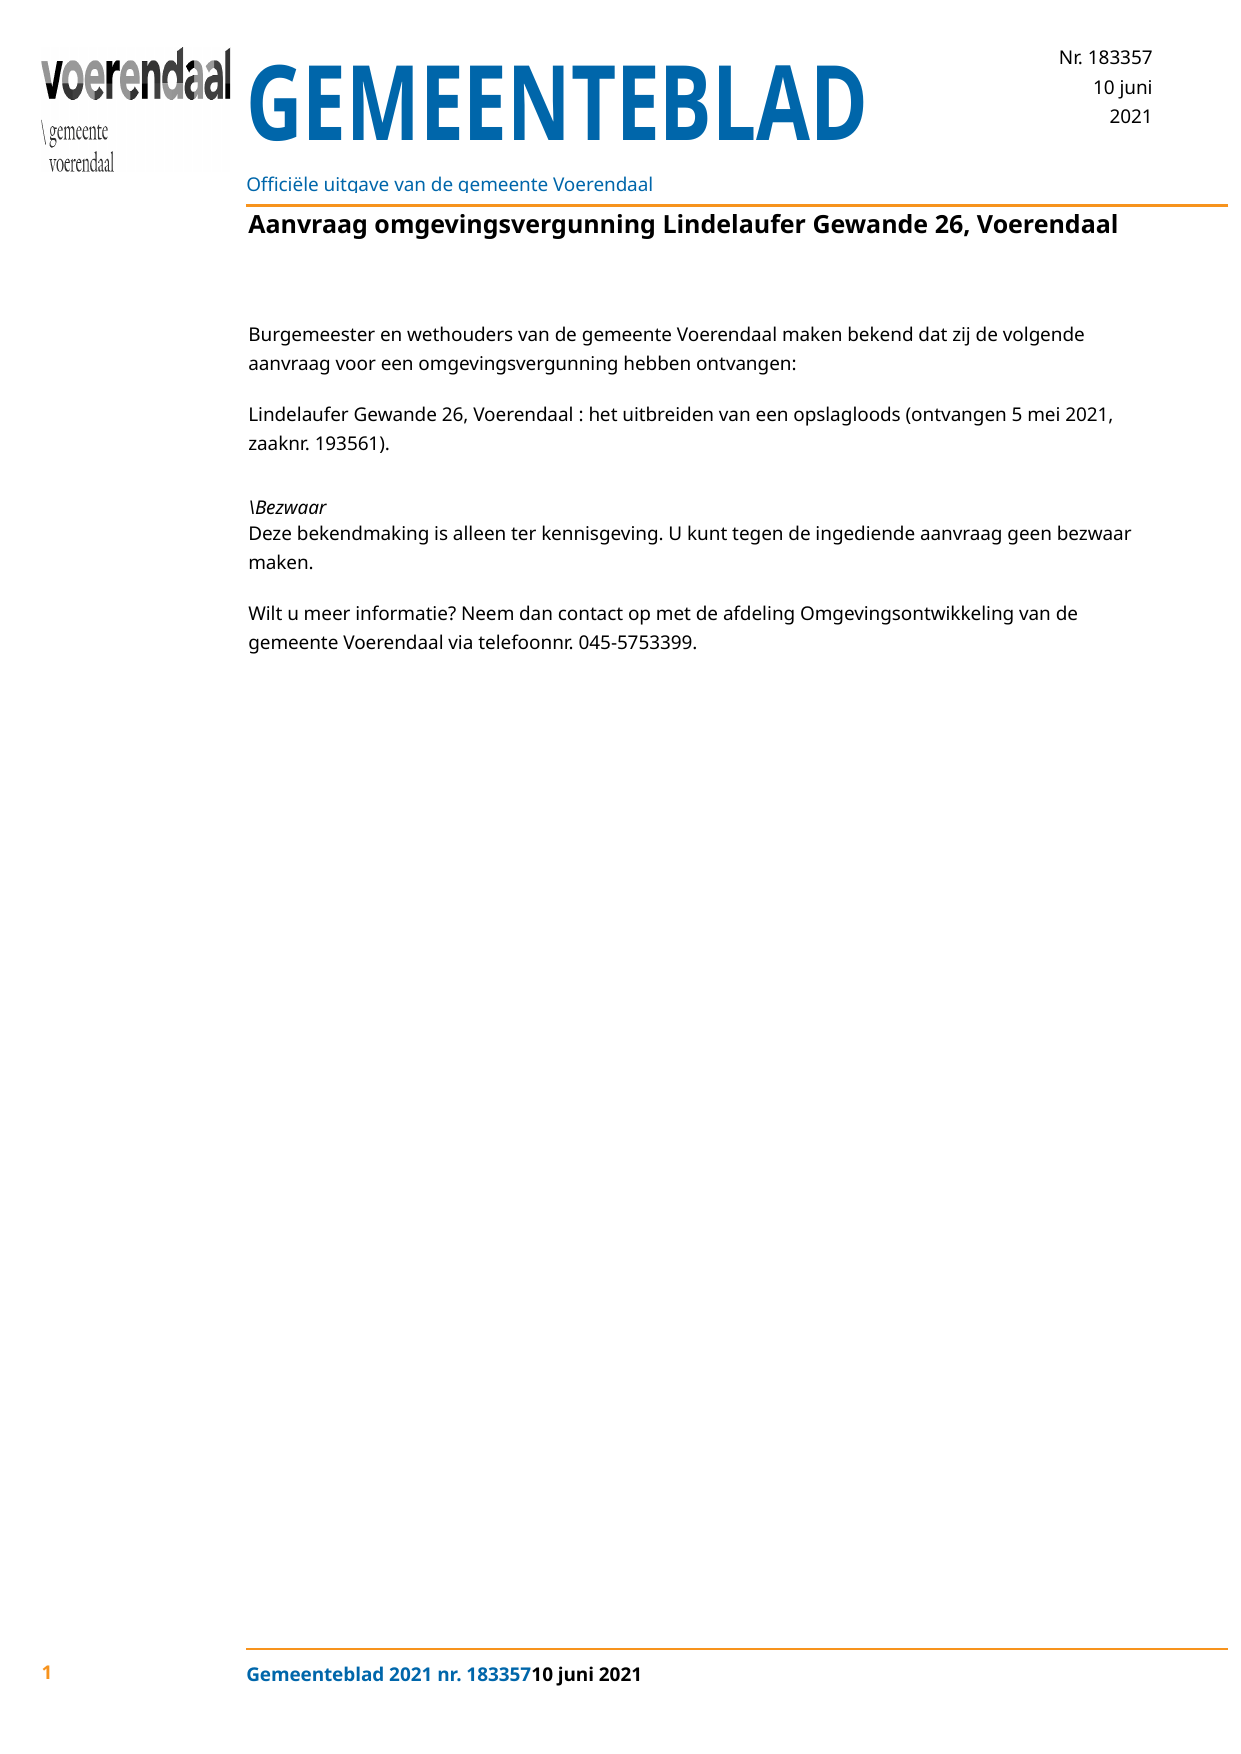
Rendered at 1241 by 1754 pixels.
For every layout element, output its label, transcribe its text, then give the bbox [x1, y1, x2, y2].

text Wilt u meer informatie? Neem dan contact op met de afdeling Omgevingsontwikkeling van de gemeente Voerendaal via telefoonnr. 045-5753399. [248, 600, 1152, 655]
text Deze bekendmaking is alleen ter kennisgeving. U kunt tegen de ingediende aanvraag geen bezwaar maken. [248, 520, 1152, 575]
text Burgemeester en wethouders van de gemeente Voerendaal maken bekend dat zij de volgende aanvraag voor een omgevingsvergunning hebben ontvangen: [248, 321, 1152, 376]
text Aanvraag omgevingsvergunning Lindelaufer Gewande 26, Voerendaal [248, 207, 1152, 241]
text Lindelaufer Gewande 26, Voerendaal : het uitbreiden van een opslagloods (ontvangen 5 mei 2021, zaaknr. 193561). [248, 401, 1152, 456]
picture [41, 47, 231, 172]
text \Bezwaar [248, 494, 1152, 520]
